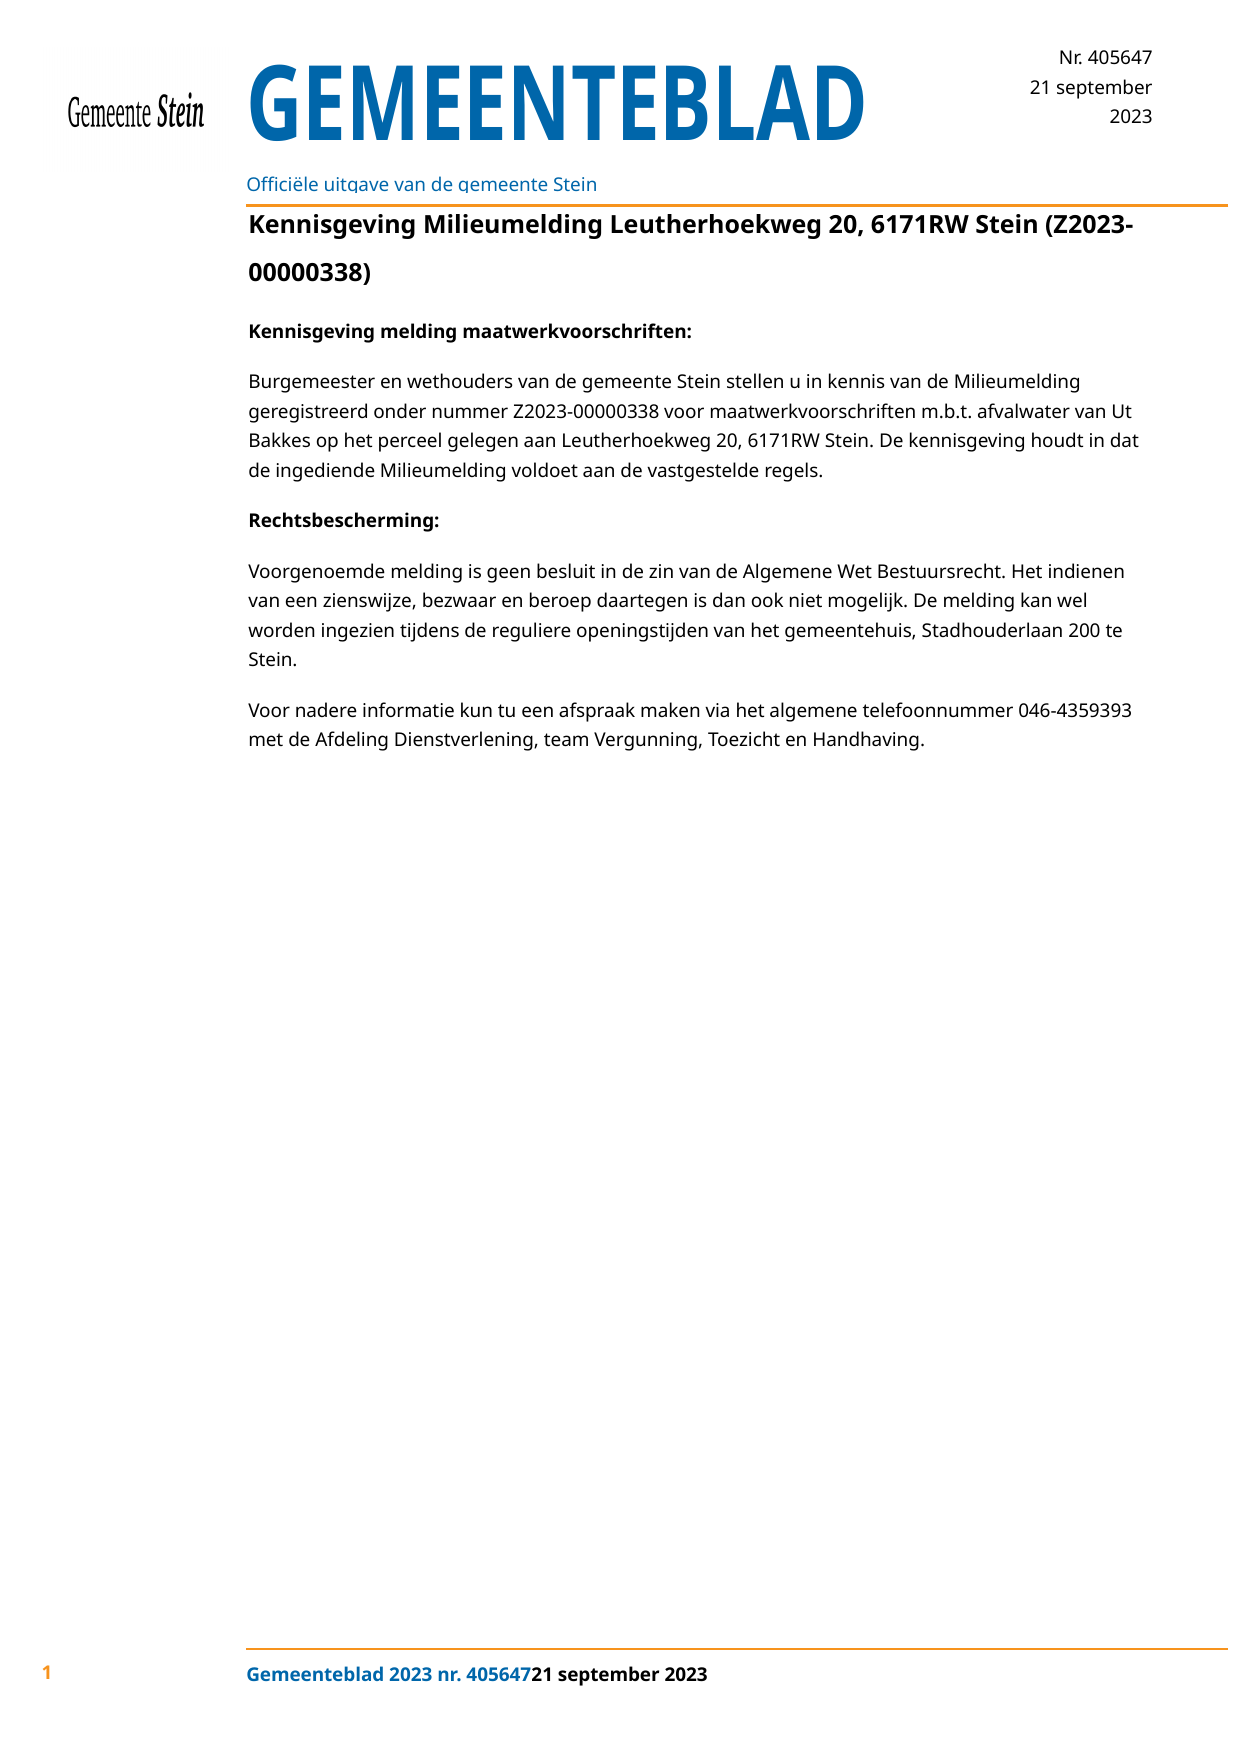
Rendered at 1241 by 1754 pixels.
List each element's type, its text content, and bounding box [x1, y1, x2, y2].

text Kennisgeving melding maatwerkvoorschriften: [248, 318, 1152, 344]
text Rechtsbescherming: [248, 507, 1152, 533]
picture [41, 47, 231, 172]
text Voor nadere informatie kun tu een afspraak maken via het algemene telefoonnummer 046-4359393 met de Afdeling Dienstverlening, team Vergunning, Toezicht en Handhaving. [248, 697, 1152, 752]
text Kennisgeving Milieumelding Leutherhoekweg 20, 6171RW Stein (Z2023-00000338) [248, 207, 1152, 288]
text Burgemeester en wethouders van de gemeente Stein stellen u in kennis van de Milieumelding geregistreerd onder nummer Z2023-00000338 voor maatwerkvoorschriften m.b.t. afvalwater van Ut Bakkes op het perceel gelegen aan Leutherhoekweg 20, 6171RW Stein. De kennisgeving houdt in dat de ingediende Milieumelding voldoet aan de vastgestelde regels. [248, 368, 1152, 483]
text Voorgenoemde melding is geen besluit in de zin van de Algemene Wet Bestuursrecht. Het indienen van een zienswijze, bezwaar en beroep daartegen is dan ook niet mogelijk. De melding kan wel worden ingezien tijdens de reguliere openingstijden van het gemeentehuis, Stadhouderlaan 200 te Stein. [248, 558, 1152, 672]
